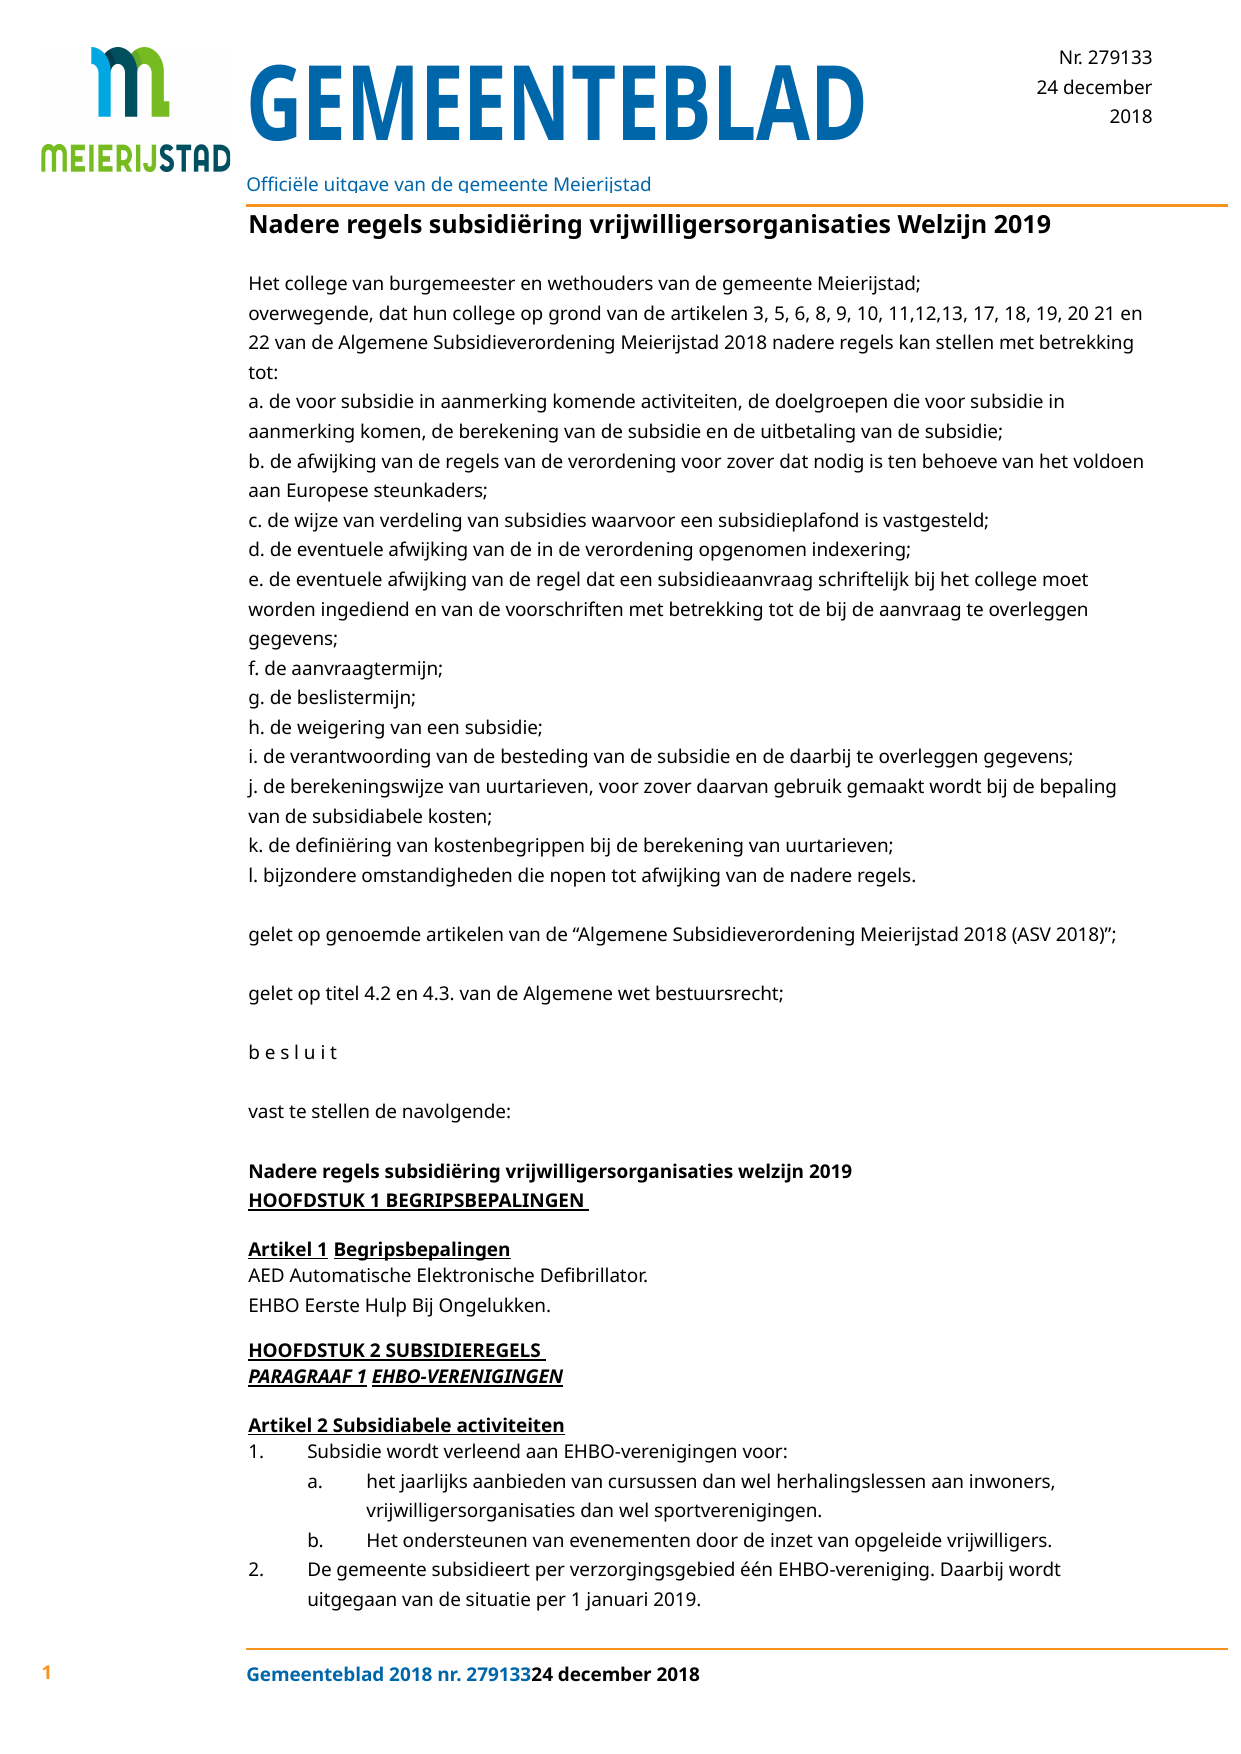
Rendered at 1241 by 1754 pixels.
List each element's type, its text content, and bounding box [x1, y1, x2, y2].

text vast te stellen de navolgende: [248, 1099, 1152, 1124]
text HOOFDSTUK 1 BEGRIPSBEPALINGEN [248, 1187, 1152, 1213]
text k. de definiëring van kostenbegrippen bij de berekening van uurtarieven; [248, 832, 1152, 858]
text f. de aanvraagtermijn; [248, 655, 1152, 681]
text HOOFDSTUK 2 SUBSIDIEREGELS [248, 1338, 1152, 1363]
text Nadere regels subsidiëring vrijwilligersorganisaties welzijn 2019 [248, 1158, 1152, 1183]
text j. de berekeningswijze van uurtarieven, voor zover daarvan gebruik gemaakt wordt bij de bepaling van de subsidiabele kosten; [248, 773, 1152, 828]
text a. de voor subsidie in aanmerking komende activiteiten, de doelgroepen die voor subsidie in aanmerking komen, de berekening van de subsidie en de uitbetaling van de subsidie; [248, 389, 1152, 444]
list het jaarlijks aanbieden van cursussen dan wel herhalingslessen aan inwoners, vrijwilligersorganisaties dan wel sportverenigingen. [307, 1468, 1152, 1523]
text gelet op titel 4.2 en 4.3. van de Algemene wet bestuursrecht; [248, 980, 1152, 1006]
text b. de afwijking van de regels van de verordening voor zover dat nodig is ten behoeve van het voldoen aan Europese steunkaders; [248, 448, 1152, 503]
text Artikel 2 Subsidiabele activiteiten [248, 1410, 1152, 1438]
text Het college van burgemeester en wethouders van de gemeente Meierijstad; [248, 270, 1152, 296]
text c. de wijze van verdeling van subsidies waarvoor een subsidieplafond is vastgesteld; [248, 507, 1152, 533]
picture [41, 47, 231, 172]
text Nadere regels subsidiëring vrijwilligersorganisaties Welzijn 2019 [248, 207, 1152, 241]
text Artikel 1 Begripsbepalingen [248, 1234, 1152, 1262]
text d. de eventuele afwijking van de in de verordening opgenomen indexering; [248, 537, 1152, 562]
text EHBO Eerste Hulp Bij Ongelukken. [248, 1292, 1152, 1318]
text g. de beslistermijn; [248, 684, 1152, 710]
list Het ondersteunen van evenementen door de inzet van opgeleide vrijwilligers. [307, 1527, 1152, 1553]
list Subsidie wordt verleend aan EHBO-verenigingen voor: [248, 1438, 1152, 1464]
list De gemeente subsidieert per verzorgingsgebied één EHBO-vereniging. Daarbij wordt uitgegaan van de situatie per 1 januari 2019. [248, 1557, 1152, 1612]
text i. de verantwoording van de besteding van de subsidie en de daarbij te overleggen gegevens; [248, 744, 1152, 769]
text h. de weigering van een subsidie; [248, 714, 1152, 740]
text overwegende, dat hun college op grond van de artikelen 3, 5, 6, 8, 9, 10, 11,12,13, 17, 18, 19, 20 21 en 22 van de Algemene Subsidieverordening Meierijstad 2018 nadere regels kan stellen met betrekking tot: [248, 300, 1152, 385]
text AED Automatische Elektronische Defibrillator. [248, 1262, 1152, 1288]
text b e s l u i t [248, 1039, 1152, 1065]
text gelet op genoemde artikelen van de “Algemene Subsidieverordening Meierijstad 2018 (ASV 2018)”; [248, 921, 1152, 947]
text PARAGRAAF 1 EHBO-VERENIGINGEN [248, 1363, 1152, 1389]
text l. bijzondere omstandigheden die nopen tot afwijking van de nadere regels. [248, 862, 1152, 888]
text e. de eventuele afwijking van de regel dat een subsidieaanvraag schriftelijk bij het college moet worden ingediend en van de voorschriften met betrekking tot de bij de aanvraag te overleggen gegevens; [248, 566, 1152, 651]
